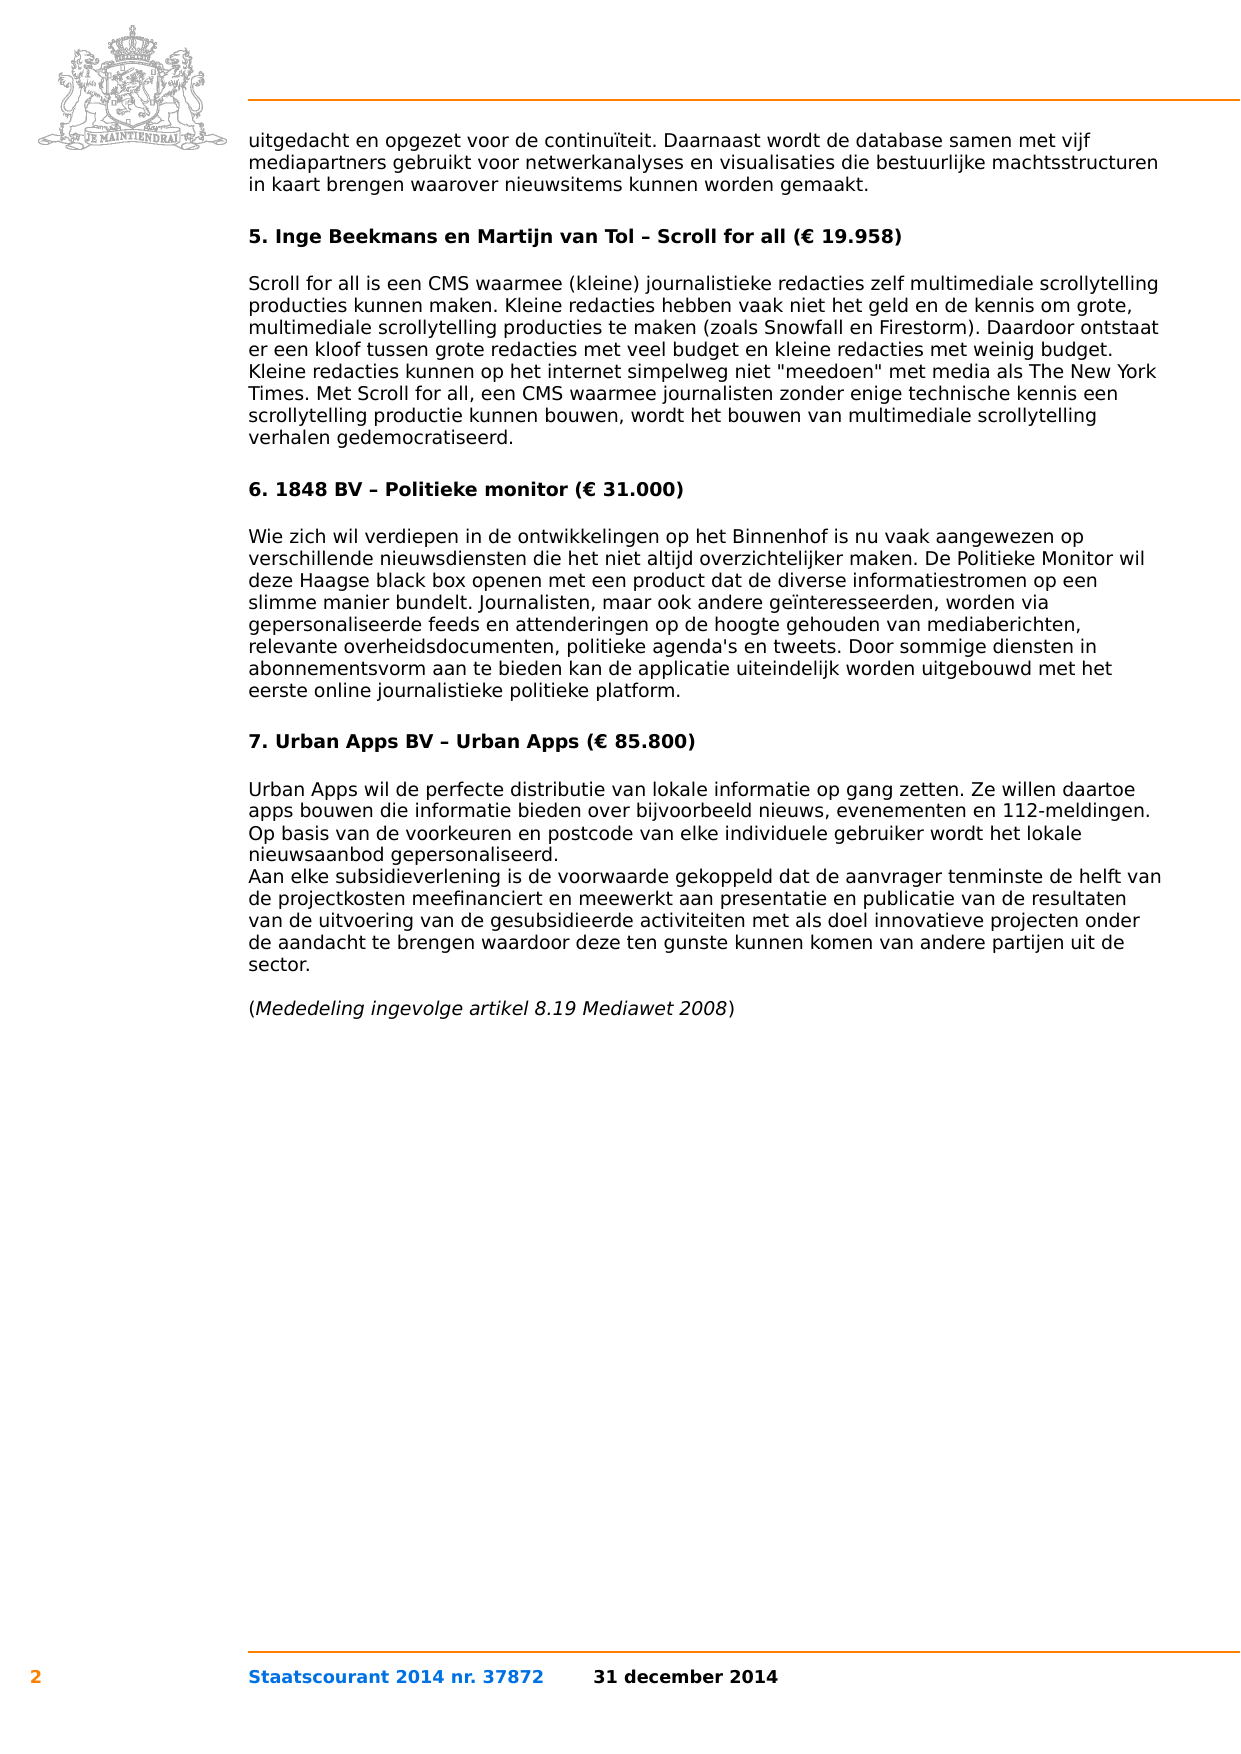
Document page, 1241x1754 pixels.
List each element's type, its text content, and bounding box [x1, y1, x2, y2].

subtitle 6. 1848 BV – Politieke monitor (€ 31.000) [248, 479, 1163, 501]
subtitle 5. Inge Beekmans en Martijn van Tol – Scroll for all (€ 19.958) [248, 226, 1163, 248]
text (Mededeling ingevolge artikel 8.19 Mediawet 2008) [248, 998, 1163, 1020]
text Wie zich wil verdiepen in de ontwikkelingen op het Binnenhof is nu vaak aangewezen op verschillende nieuwsdiensten die het niet altijd overzichtelijker maken. De Politieke Monitor wil deze Haagse black box openen met een product dat de diverse informatiestromen op een slimme manier bundelt. Journalisten, maar ook andere geïnteresseerden, worden via gepersonaliseerde feeds en attenderingen op de hoogte gehouden van mediaberichten, relevante overheidsdocumenten, politieke agenda's en tweets. Door sommige diensten in abonnementsvorm aan te bieden kan de applicatie uiteindelijk worden uitgebouwd met het eerste online journalistieke politieke platform. [248, 526, 1163, 701]
subtitle 7. Urban Apps BV – Urban Apps (€ 85.800) [248, 731, 1163, 753]
picture [38, 25, 227, 150]
text Scroll for all is een CMS waarmee (kleine) journalistieke redacties zelf multimediale scrollytelling producties kunnen maken. Kleine redacties hebben vaak niet het geld en de kennis om grote, multimediale scrollytelling producties te maken (zoals Snowfall en Firestorm). Daardoor ontstaat er een kloof tussen grote redacties met veel budget en kleine redacties met weinig budget. Kleine redacties kunnen op het internet simpelweg niet "meedoen" met media als The New York Times. Met Scroll for all, een CMS waarmee journalisten zonder enige technische kennis een scrollytelling productie kunnen bouwen, wordt het bouwen van multimediale scrollytelling verhalen gedemocratiseerd. [248, 273, 1163, 449]
text Aan elke subsidieverlening is de voorwaarde gekoppeld dat de aanvrager tenminste de helft van de projectkosten meefinanciert en meewerkt aan presentatie en publicatie van de resultaten van de uitvoering van de gesubsidieerde activiteiten met als doel innovatieve projecten onder de aandacht te brengen waardoor deze ten gunste kunnen komen van andere partijen uit de sector. [248, 866, 1163, 976]
text Urban Apps wil de perfecte distributie van lokale informatie op gang zetten. Ze willen daartoe apps bouwen die informatie bieden over bijvoorbeeld nieuws, evenementen en 112-meldingen. Op basis van de voorkeuren en postcode van elke individuele gebruiker wordt het lokale nieuwsaanbod gepersonaliseerd. [248, 778, 1163, 866]
text uitgedacht en opgezet voor de continuïteit. Daarnaast wordt de database samen met vijf mediapartners gebruikt voor netwerkanalyses en visualisaties die bestuurlijke machtsstructuren in kaart brengen waarover nieuwsitems kunnen worden gemaakt. [248, 130, 1163, 196]
